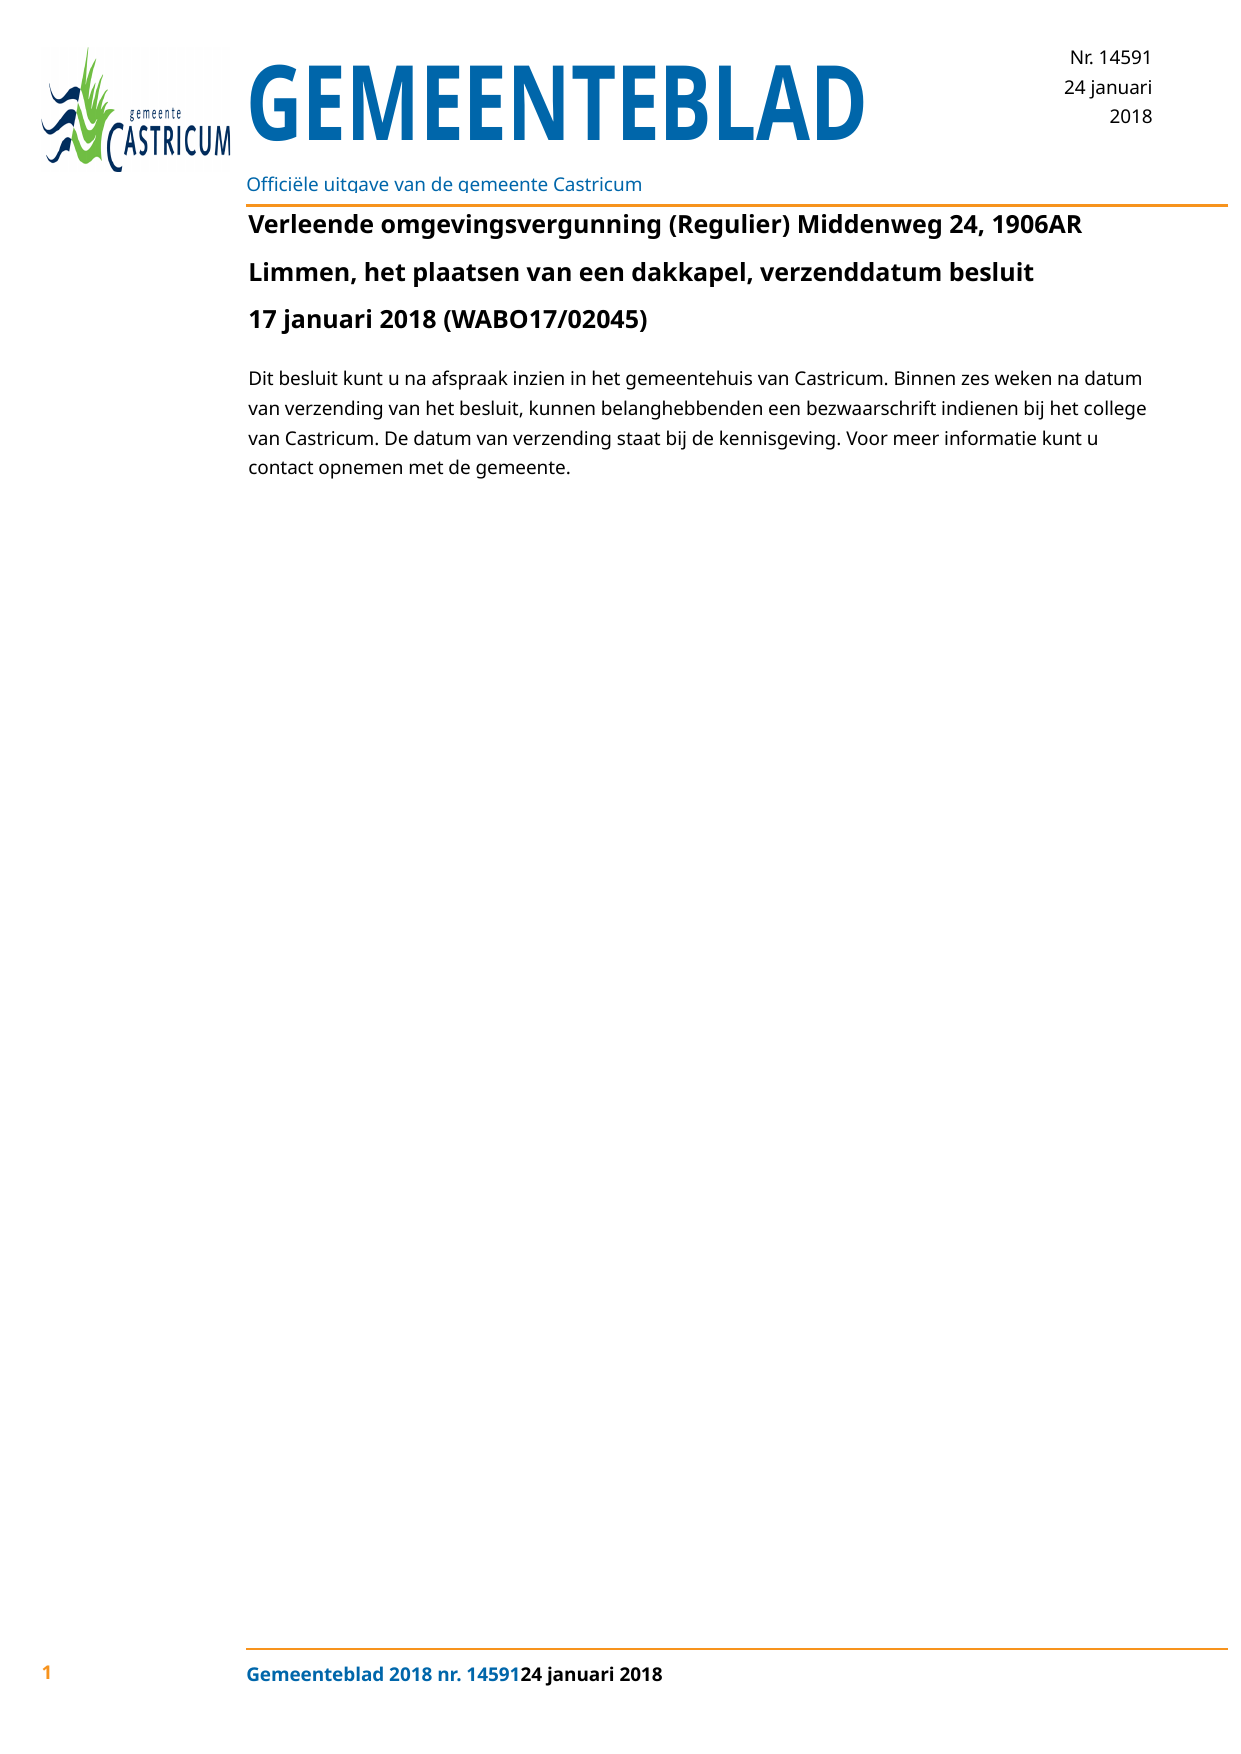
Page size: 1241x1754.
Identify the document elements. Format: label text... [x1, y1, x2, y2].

text Verleende omgevingsvergunning (Regulier) Middenweg 24, 1906AR Limmen, het plaatsen van een dakkapel, verzenddatum besluit 17 januari 2018 (WABO17/02045) [248, 207, 1152, 336]
picture [41, 47, 231, 172]
text Dit besluit kunt u na afspraak inzien in het gemeentehuis van Castricum. Binnen zes weken na datum van verzending van het besluit, kunnen belanghebbenden een bezwaarschrift indienen bij het college van Castricum. De datum van verzending staat bij de kennisgeving. Voor meer informatie kunt u contact opnemen met de gemeente. [248, 366, 1152, 480]
